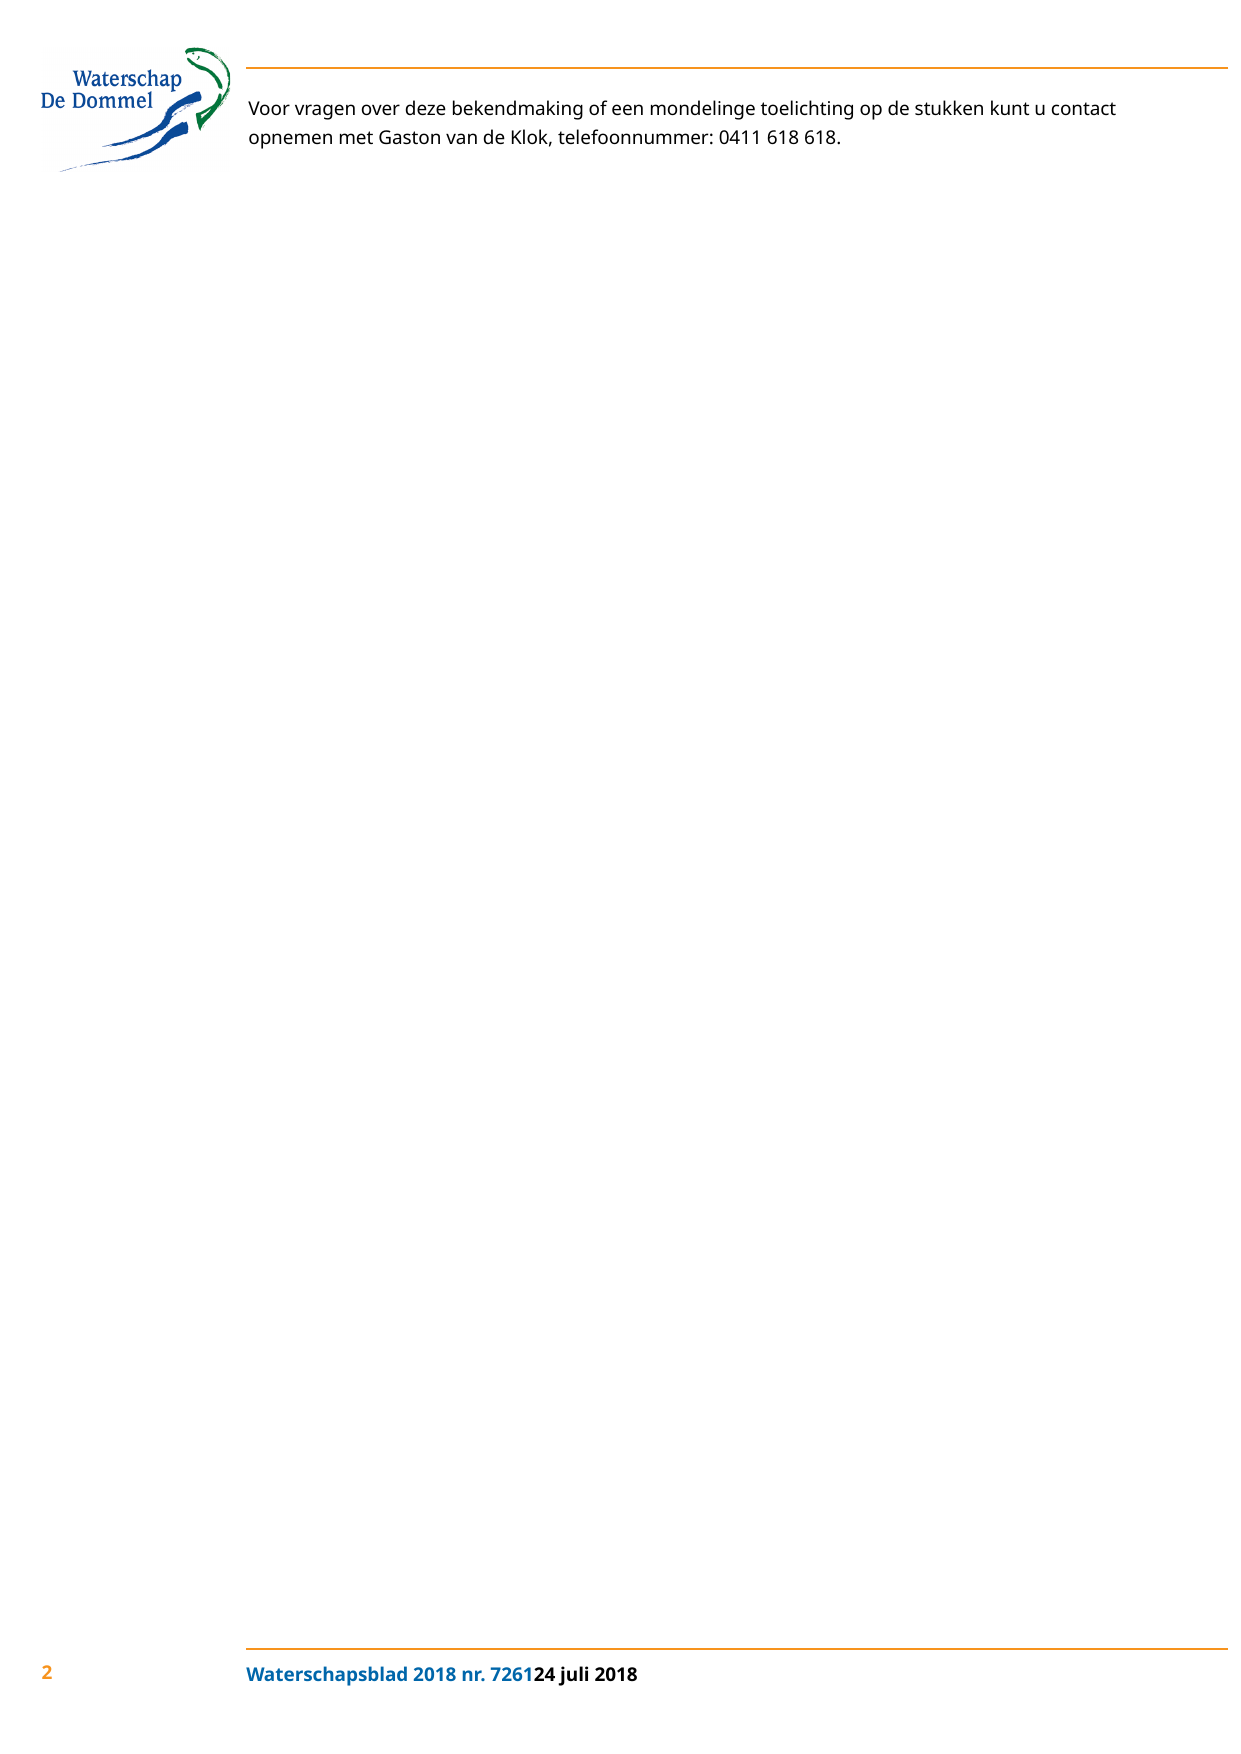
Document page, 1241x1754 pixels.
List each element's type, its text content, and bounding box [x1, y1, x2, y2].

text Voor vragen over deze bekendmaking of een mondelinge toelichting op de stukken kunt u contact opnemen met Gaston van de Klok, telefoonnummer: 0411 618 618. [248, 95, 1152, 150]
picture [41, 47, 231, 172]
